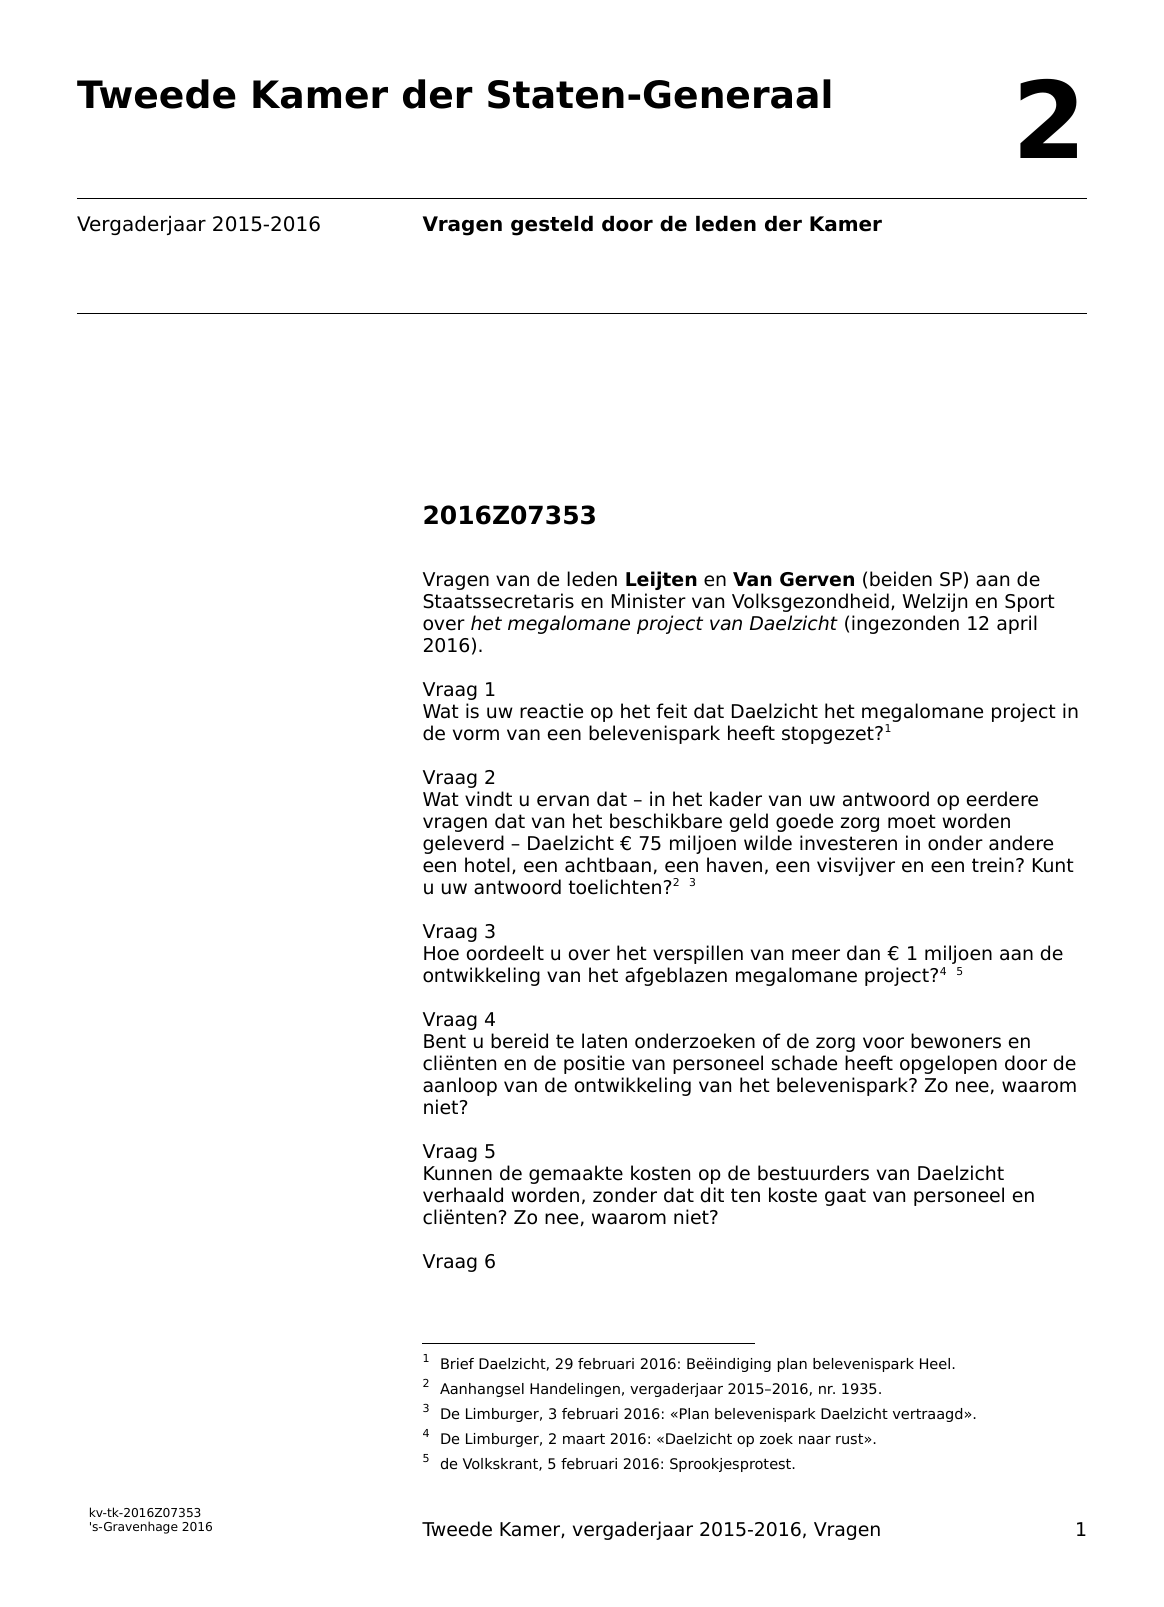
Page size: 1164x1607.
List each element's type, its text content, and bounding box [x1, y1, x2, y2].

table_cell Vergaderjaar 2015-2016 [77, 199, 422, 313]
text Brief Daelzicht, 29 februari 2016: Beëindiging plan belevenispark Heel. [422, 1352, 1087, 1374]
text Vraag 1 [422, 679, 1087, 701]
text kv-tk-2016Z07353 [88, 1506, 323, 1520]
text Wat is uw reactie op het feit dat Daelzicht het megalomane project in de vorm van een belevenispark heeft stopgezet? [422, 701, 1087, 745]
text De Limburger, 2 maart 2016: «Daelzicht op zoek naar rust». [422, 1427, 1087, 1449]
text Kunnen de gemaakte kosten op de bestuurders van Daelzicht verhaald worden, zonder dat dit ten koste gaat van personeel en cliënten? Zo nee, waarom niet? [422, 1163, 1087, 1229]
text Vraag 6 [422, 1251, 1087, 1273]
text 's-Gravenhage 2016 [88, 1520, 323, 1534]
text Vraag 4 [422, 1009, 1087, 1031]
text Vraag 3 [422, 921, 1087, 943]
text Vragen van de leden Leijten en Van Gerven (beiden SP) aan de Staatssecretaris en Minister van Volksgezondheid, Welzijn en Sport over het megalomane project van Daelzicht (ingezonden 12 april 2016). [422, 569, 1087, 657]
text Aanhangsel Handelingen, vergaderjaar 2015–2016, nr. 1935. [422, 1377, 1087, 1399]
text de Volkskrant, 5 februari 2016: Sprookjesprotest. [422, 1452, 1087, 1474]
table_header 2 [886, 59, 1087, 198]
text Vraag 5 [422, 1141, 1087, 1163]
text Hoe oordeelt u over het verspillen van meer dan € 1 miljoen aan de ontwikkeling van het afgeblazen megalomane project? [422, 943, 1087, 987]
text 2016Z07353 [422, 501, 1087, 531]
text Vraag 2 [422, 767, 1087, 789]
text De Limburger, 3 februari 2016: «Plan belevenispark Daelzicht vertraagd». [422, 1402, 1087, 1424]
table_header Tweede Kamer der Staten-Generaal [77, 59, 886, 198]
table_cell Vragen gesteld door de leden der Kamer [422, 199, 1087, 313]
text Wat vindt u ervan dat – in het kader van uw antwoord op eerdere vragen dat van het beschikbare geld goede zorg moet worden geleverd – Daelzicht € 75 miljoen wilde investeren in onder andere een hotel, een achtbaan, een haven, een visvijver en een trein? Kunt u uw antwoord toelichten? [422, 789, 1087, 899]
text Bent u bereid te laten onderzoeken of de zorg voor bewoners en cliënten en de positie van personeel schade heeft opgelopen door de aanloop van de ontwikkeling van het belevenispark? Zo nee, waarom niet? [422, 1031, 1087, 1119]
